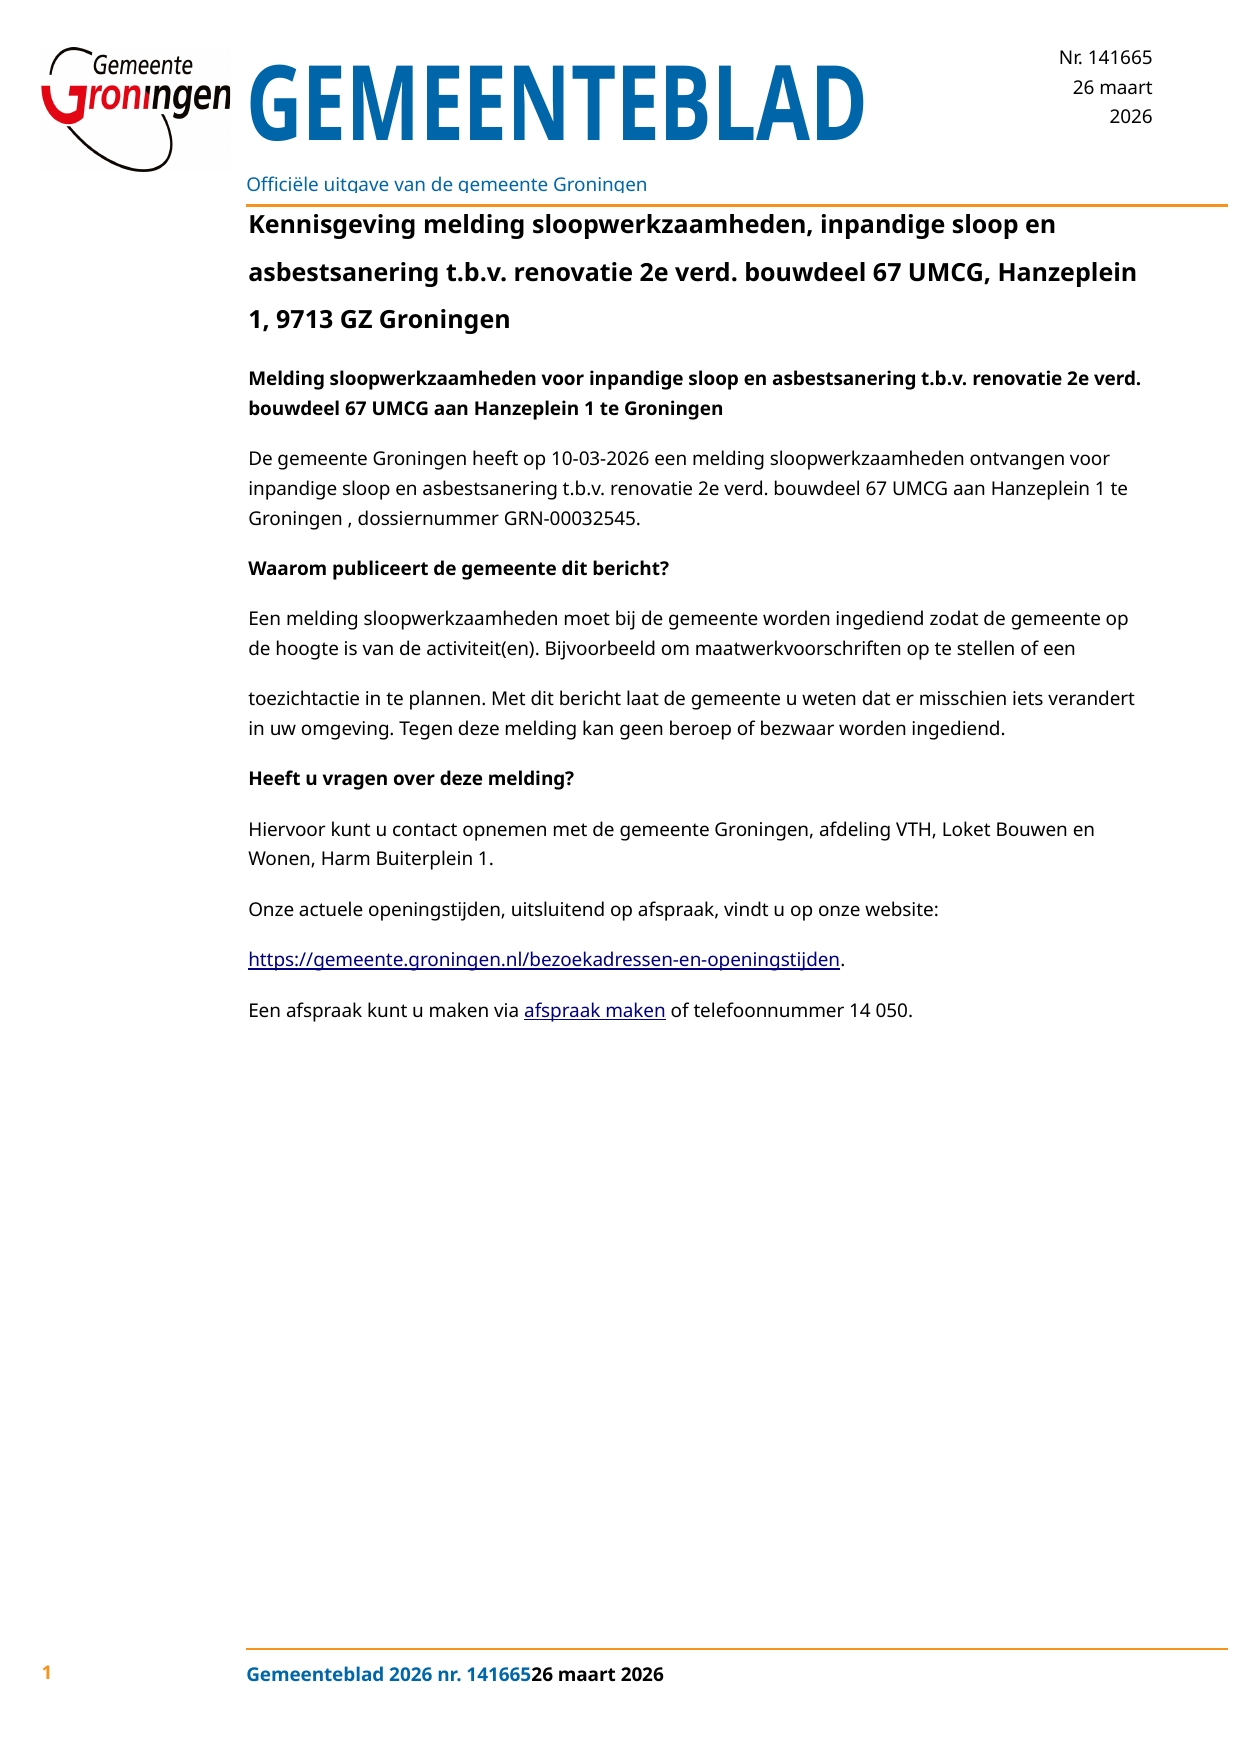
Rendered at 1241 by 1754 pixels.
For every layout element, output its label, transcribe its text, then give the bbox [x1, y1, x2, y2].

text Hiervoor kunt u contact opnemen met de gemeente Groningen, afdeling VTH, Loket Bouwen en Wonen, Harm Buiterplein 1. [248, 816, 1152, 871]
text Onze actuele openingstijden, uitsluitend op afspraak, vindt u op onze website: [248, 896, 1152, 922]
text Kennisgeving melding sloopwerkzaamheden, inpandige sloop en asbestsanering t.b.v. renovatie 2e verd. bouwdeel 67 UMCG, Hanzeplein 1, 9713 GZ Groningen [248, 207, 1152, 336]
text Heeft u vragen over deze melding? [248, 766, 1152, 791]
text Een melding sloopwerkzaamheden moet bij de gemeente worden ingediend zodat de gemeente op de hoogte is van de activiteit(en). Bijvoorbeeld om maatwerkvoorschriften op te stellen of een [248, 606, 1152, 661]
picture [41, 47, 231, 172]
text toezichtactie in te plannen. Met dit bericht laat de gemeente u weten dat er misschien iets verandert in uw omgeving. Tegen deze melding kan geen beroep of bezwaar worden ingediend. [248, 686, 1152, 741]
text Melding sloopwerkzaamheden voor inpandige sloop en asbestsanering t.b.v. renovatie 2e verd. bouwdeel 67 UMCG aan Hanzeplein 1 te Groningen [248, 366, 1152, 421]
text Waarom publiceert de gemeente dit bericht? [248, 555, 1152, 581]
text Een afspraak kunt u maken via afspraak maken of telefoonnummer 14 050. [248, 997, 1152, 1022]
text https://gemeente.groningen.nl/bezoekadressen-en-openingstijden. [248, 946, 1152, 972]
text De gemeente Groningen heeft op 10-03-2026 een melding sloopwerkzaamheden ontvangen voor inpandige sloop en asbestsanering t.b.v. renovatie 2e verd. bouwdeel 67 UMCG aan Hanzeplein 1 te Groningen , dossiernummer GRN-00032545. [248, 446, 1152, 530]
